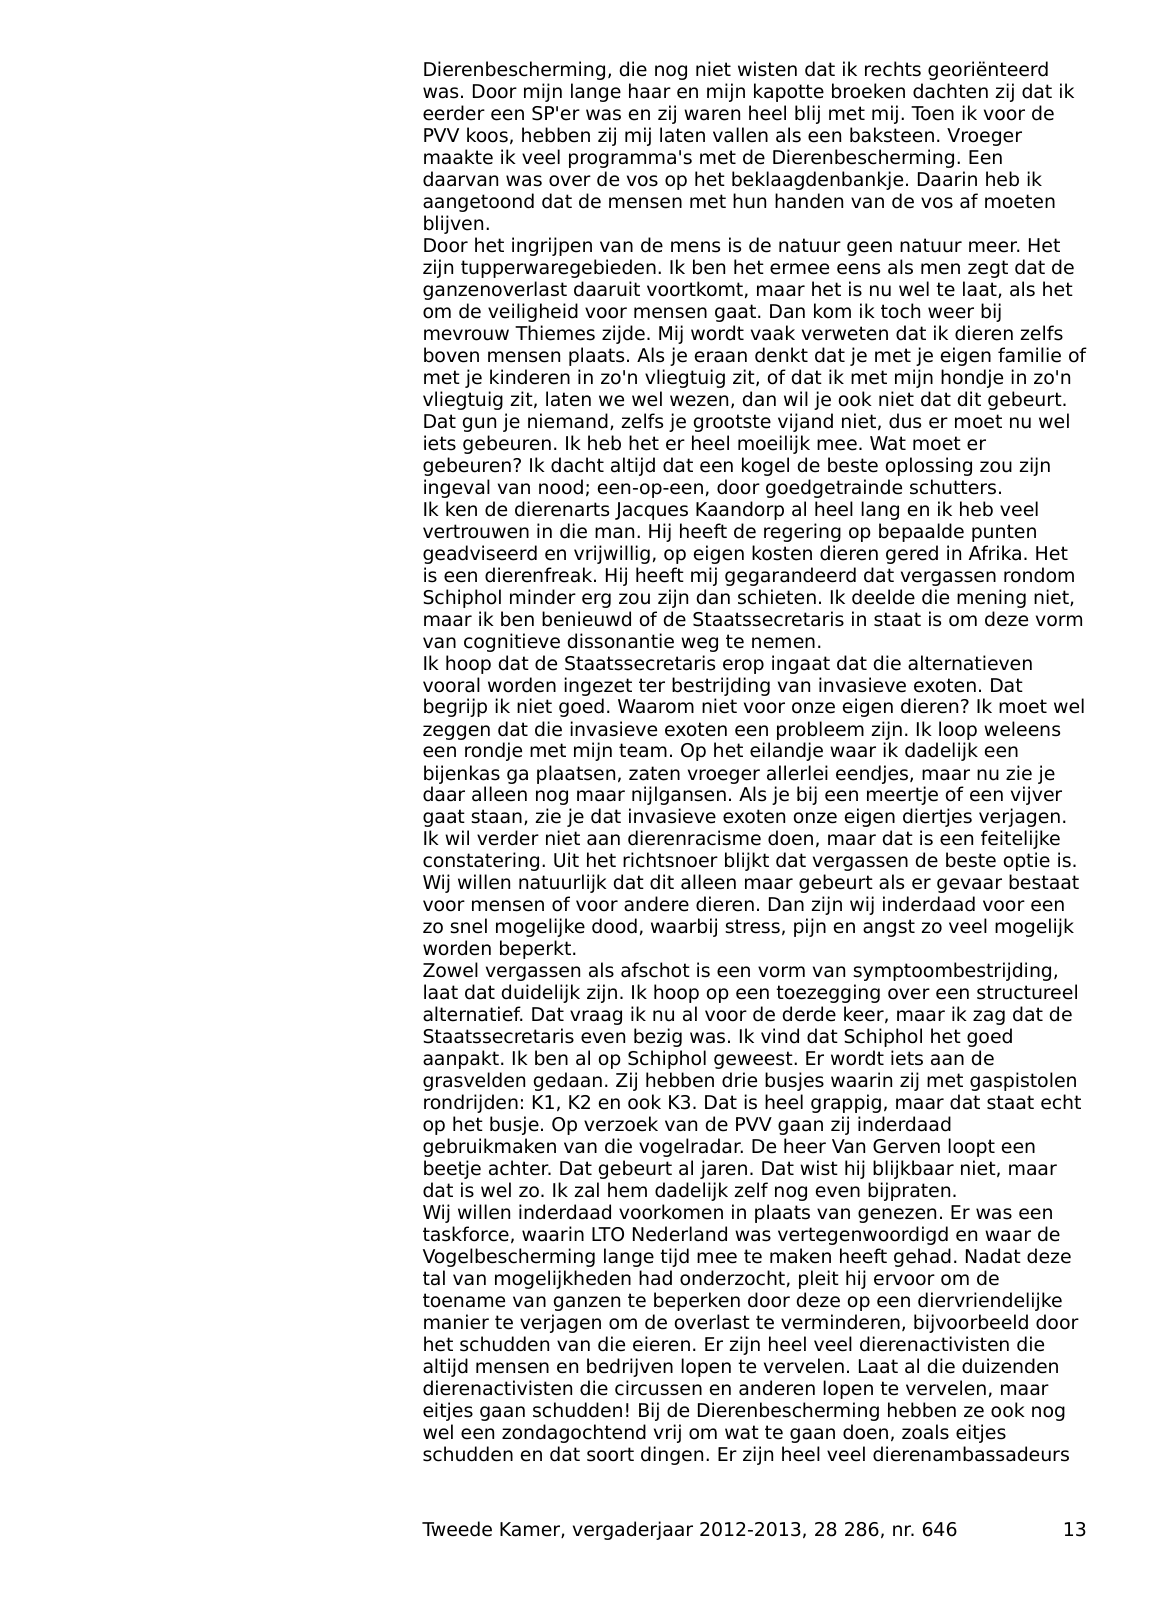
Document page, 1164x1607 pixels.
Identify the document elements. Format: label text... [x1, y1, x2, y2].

text Ik hoop dat de Staatssecretaris erop ingaat dat die alternatieven vooral worden ingezet ter bestrijding van invasieve exoten. Dat begrijp ik niet goed. Waarom niet voor onze eigen dieren? Ik moet wel zeggen dat die invasieve exoten een probleem zijn. Ik loop weleens een rondje met mijn team. Op het eilandje waar ik dadelijk een bijenkas ga plaatsen, zaten vroeger allerlei eendjes, maar nu zie je daar alleen nog maar nijlgansen. Als je bij een meertje of een vijver gaat staan, zie je dat invasieve exoten onze eigen diertjes verjagen. Ik wil verder niet aan dierenracisme doen, maar dat is een feitelijke constatering. Uit het richtsnoer blijkt dat vergassen de beste optie is. Wij willen natuurlijk dat dit alleen maar gebeurt als er gevaar bestaat voor mensen of voor andere dieren. Dan zijn wij inderdaad voor een zo snel mogelijke dood, waarbij stress, pijn en angst zo veel mogelijk worden beperkt. [422, 652, 1087, 960]
text Dierenbescherming, die nog niet wisten dat ik rechts georiënteerd was. Door mijn lange haar en mijn kapotte broeken dachten zij dat ik eerder een SP'er was en zij waren heel blij met mij. Toen ik voor de PVV koos, hebben zij mij laten vallen als een baksteen. Vroeger maakte ik veel programma's met de Dierenbescherming. Een daarvan was over de vos op het beklaagdenbankje. Daarin heb ik aangetoond dat de mensen met hun handen van de vos af moeten blijven. [422, 59, 1087, 235]
text Door het ingrijpen van de mens is de natuur geen natuur meer. Het zijn tupperwaregebieden. Ik ben het ermee eens als men zegt dat de ganzenoverlast daaruit voortkomt, maar het is nu wel te laat, als het om de veiligheid voor mensen gaat. Dan kom ik toch weer bij mevrouw Thiemes zijde. Mij wordt vaak verweten dat ik dieren zelfs boven mensen plaats. Als je eraan denkt dat je met je eigen familie of met je kinderen in zo'n vliegtuig zit, of dat ik met mijn hondje in zo'n vliegtuig zit, laten we wel wezen, dan wil je ook niet dat dit gebeurt. Dat gun je niemand, zelfs je grootste vijand niet, dus er moet nu wel iets gebeuren. Ik heb het er heel moeilijk mee. Wat moet er gebeuren? Ik dacht altijd dat een kogel de beste oplossing zou zijn ingeval van nood; een-op-een, door goedgetrainde schutters. [422, 235, 1087, 499]
text Ik ken de dierenarts Jacques Kaandorp al heel lang en ik heb veel vertrouwen in die man. Hij heeft de regering op bepaalde punten geadviseerd en vrijwillig, op eigen kosten dieren gered in Afrika. Het is een dierenfreak. Hij heeft mij gegarandeerd dat vergassen rondom Schiphol minder erg zou zijn dan schieten. Ik deelde die mening niet, maar ik ben benieuwd of de Staatssecretaris in staat is om deze vorm van cognitieve dissonantie weg te nemen. [422, 499, 1087, 652]
text Zowel vergassen als afschot is een vorm van symptoombestrijding, laat dat duidelijk zijn. Ik hoop op een toezegging over een structureel alternatief. Dat vraag ik nu al voor de derde keer, maar ik zag dat de Staatssecretaris even bezig was. Ik vind dat Schiphol het goed aanpakt. Ik ben al op Schiphol geweest. Er wordt iets aan de grasvelden gedaan. Zij hebben drie busjes waarin zij met gaspistolen rondrijden: K1, K2 en ook K3. Dat is heel grappig, maar dat staat echt op het busje. Op verzoek van de PVV gaan zij inderdaad gebruikmaken van die vogelradar. De heer Van Gerven loopt een beetje achter. Dat gebeurt al jaren. Dat wist hij blijkbaar niet, maar dat is wel zo. Ik zal hem dadelijk zelf nog even bijpraten. [422, 960, 1087, 1202]
text Wij willen inderdaad voorkomen in plaats van genezen. Er was een taskforce, waarin LTO Nederland was vertegenwoordigd en waar de Vogelbescherming lange tijd mee te maken heeft gehad. Nadat deze tal van mogelijkheden had onderzocht, pleit hij ervoor om de toename van ganzen te beperken door deze op een diervriendelijke manier te verjagen om de overlast te verminderen, bijvoorbeeld door het schudden van die eieren. Er zijn heel veel dierenactivisten die altijd mensen en bedrijven lopen te vervelen. Laat al die duizenden dierenactivisten die circussen en anderen lopen te vervelen, maar eitjes gaan schudden! Bij de Dierenbescherming hebben ze ook nog wel een zondagochtend vrij om wat te gaan doen, zoals eitjes schudden en dat soort dingen. Er zijn heel veel dierenambassadeurs [422, 1202, 1087, 1466]
